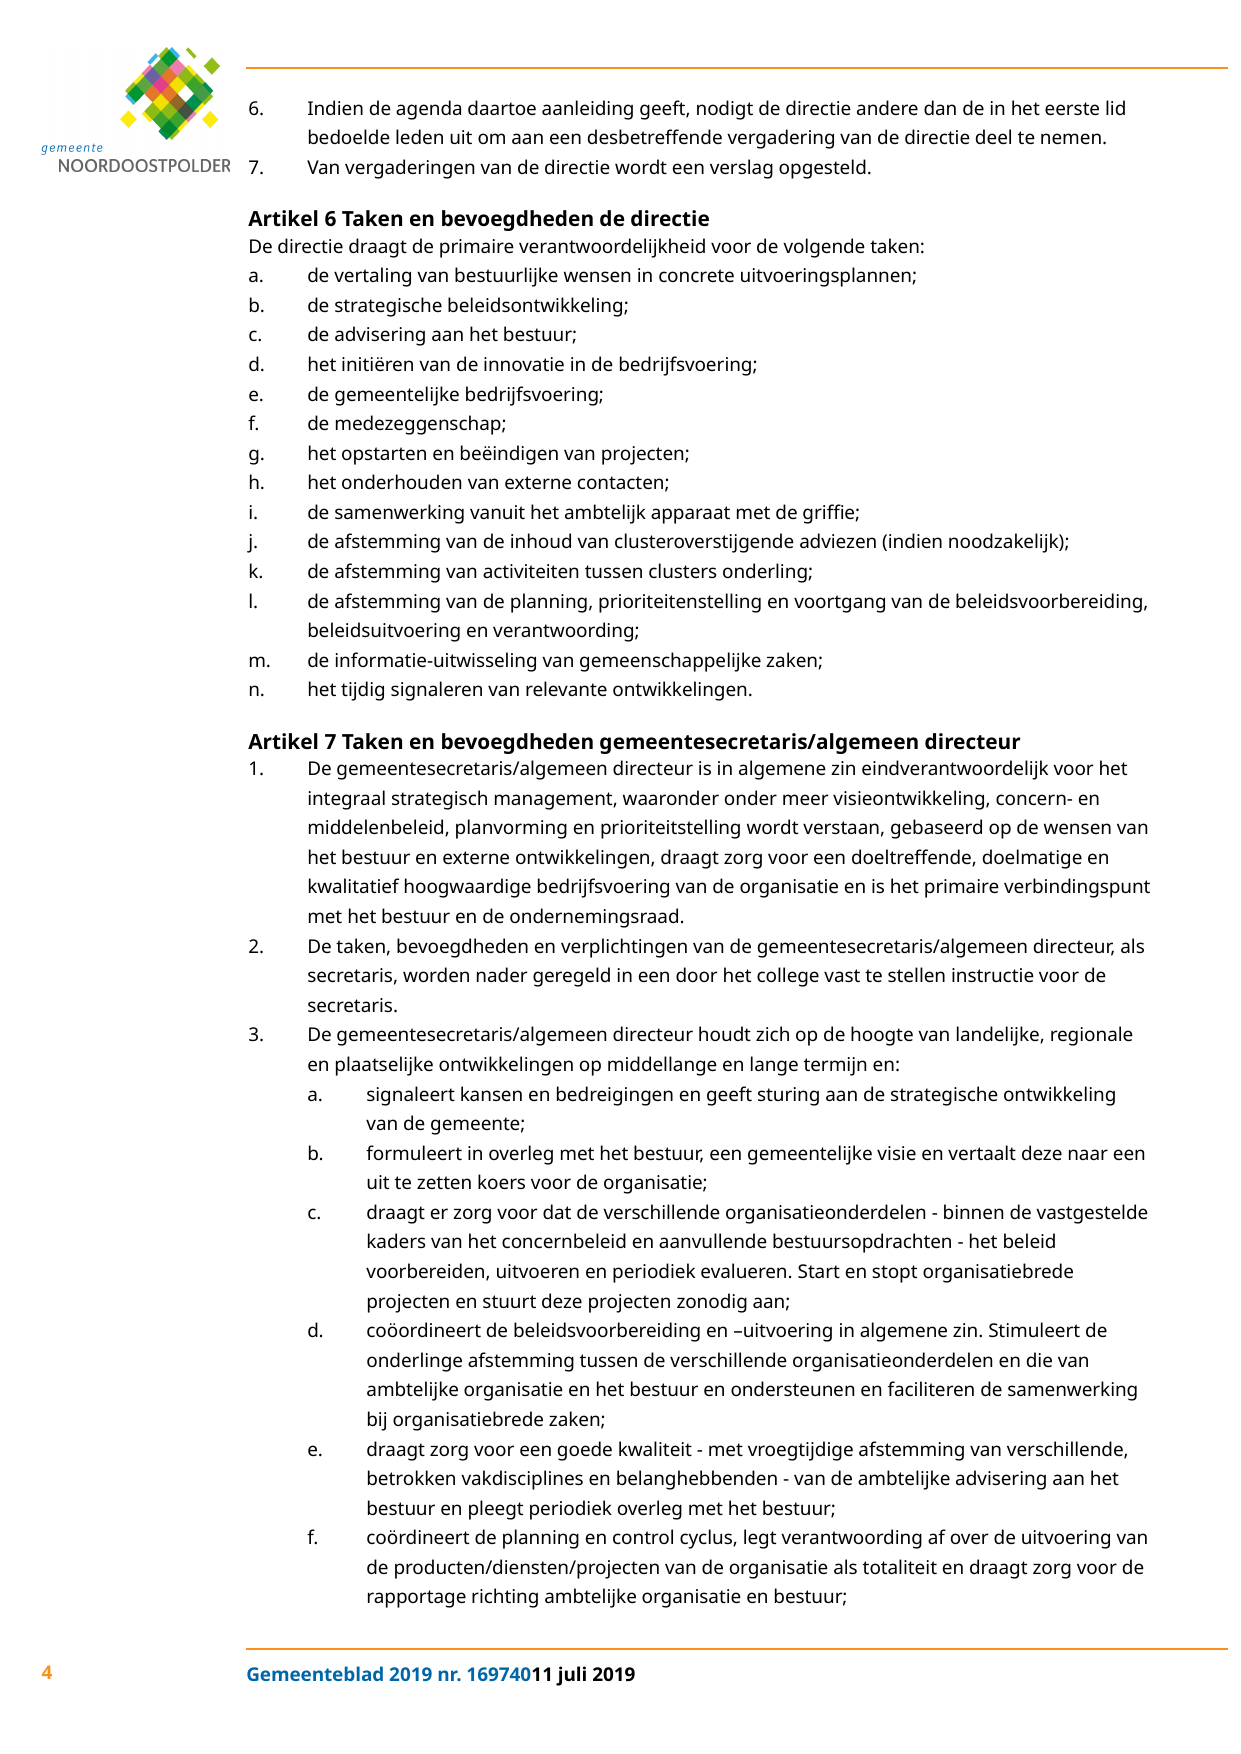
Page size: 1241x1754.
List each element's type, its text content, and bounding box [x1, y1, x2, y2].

list de gemeentelijke bedrijfsvoering; [248, 381, 1152, 406]
list coöordineert de beleidsvoorbereiding en –uitvoering in algemene zin. Stimuleert de onderlinge afstemming tussen de verschillende organisatieonderdelen en die van ambtelijke organisatie en het bestuur en ondersteunen en faciliteren de samenwerking bij organisatiebrede zaken; [307, 1317, 1152, 1432]
list de samenwerking vanuit het ambtelijk apparaat met de griffie; [248, 499, 1152, 525]
text Artikel 7 Taken en bevoegdheden gemeentesecretaris/algemeen directeur [248, 727, 1152, 755]
list formuleert in overleg met het bestuur, een gemeentelijke visie en vertaalt deze naar een uit te zetten koers voor de organisatie; [307, 1140, 1152, 1195]
list signaleert kansen en bedreigingen en geeft sturing aan de strategische ontwikkeling van de gemeente; [307, 1081, 1152, 1136]
list de advisering aan het bestuur; [248, 322, 1152, 347]
list de afstemming van activiteiten tussen clusters onderling; [248, 558, 1152, 584]
text Artikel 6 Taken en bevoegdheden de directie [248, 204, 1152, 233]
list de vertaling van bestuurlijke wensen in concrete uitvoeringsplannen; [248, 262, 1152, 288]
list Van vergaderingen van de directie wordt een verslag opgesteld. [248, 154, 1152, 180]
list het initiëren van de innovatie in de bedrijfsvoering; [248, 351, 1152, 377]
list De gemeentesecretaris/algemeen directeur is in algemene zin eindverantwoordelijk voor het integraal strategisch management, waaronder onder meer visieontwikkeling, concern- en middelenbeleid, planvorming en prioriteitstelling wordt verstaan, gebaseerd op de wensen van het bestuur en externe ontwikkelingen, draagt zorg voor een doeltreffende, doelmatige en kwalitatief hoogwaardige bedrijfsvoering van de organisatie en is het primaire verbindingspunt met het bestuur en de ondernemingsraad. [248, 755, 1152, 929]
list de medezeggenschap; [248, 410, 1152, 436]
list draagt zorg voor een goede kwaliteit - met vroegtijdige afstemming van verschillende, betrokken vakdisciplines en belanghebbenden - van de ambtelijke advisering aan het bestuur en pleegt periodiek overleg met het bestuur; [307, 1436, 1152, 1521]
list De gemeentesecretaris/algemeen directeur houdt zich op de hoogte van landelijke, regionale en plaatselijke ontwikkelingen op middellange en lange termijn en: [248, 1022, 1152, 1077]
list coördineert de planning en control cyclus, legt verantwoording af over de uitvoering van de producten/diensten/projecten van de organisatie als totaliteit en draagt zorg voor de rapportage richting ambtelijke organisatie en bestuur; [307, 1524, 1152, 1609]
list De taken, bevoegdheden en verplichtingen van de gemeentesecretaris/algemeen directeur, als secretaris, worden nader geregeld in een door het college vast te stellen instructie voor de secretaris. [248, 933, 1152, 1018]
list draagt er zorg voor dat de verschillende organisatieonderdelen - binnen de vastgestelde kaders van het concernbeleid en aanvullende bestuursopdrachten - het beleid voorbereiden, uitvoeren en periodiek evalueren. Start en stopt organisatiebrede projecten en stuurt deze projecten zonodig aan; [307, 1199, 1152, 1314]
list Indien de agenda daartoe aanleiding geeft, nodigt de directie andere dan de in het eerste lid bedoelde leden uit om aan een desbetreffende vergadering van de directie deel te nemen. [248, 95, 1152, 150]
list het opstarten en beëindigen van projecten; [248, 440, 1152, 466]
list de afstemming van de inhoud van clusteroverstijgende adviezen (indien noodzakelijk); [248, 529, 1152, 554]
list het tijdig signaleren van relevante ontwikkelingen. [248, 677, 1152, 702]
list de informatie-uitwisseling van gemeenschappelijke zaken; [248, 647, 1152, 673]
picture [41, 47, 231, 172]
list de afstemming van de planning, prioriteitenstelling en voortgang van de beleidsvoorbereiding, beleidsuitvoering en verantwoording; [248, 588, 1152, 643]
list het onderhouden van externe contacten; [248, 469, 1152, 495]
list de strategische beleidsontwikkeling; [248, 292, 1152, 318]
text De directie draagt de primaire verantwoordelijkheid voor de volgende taken: [248, 233, 1152, 258]
